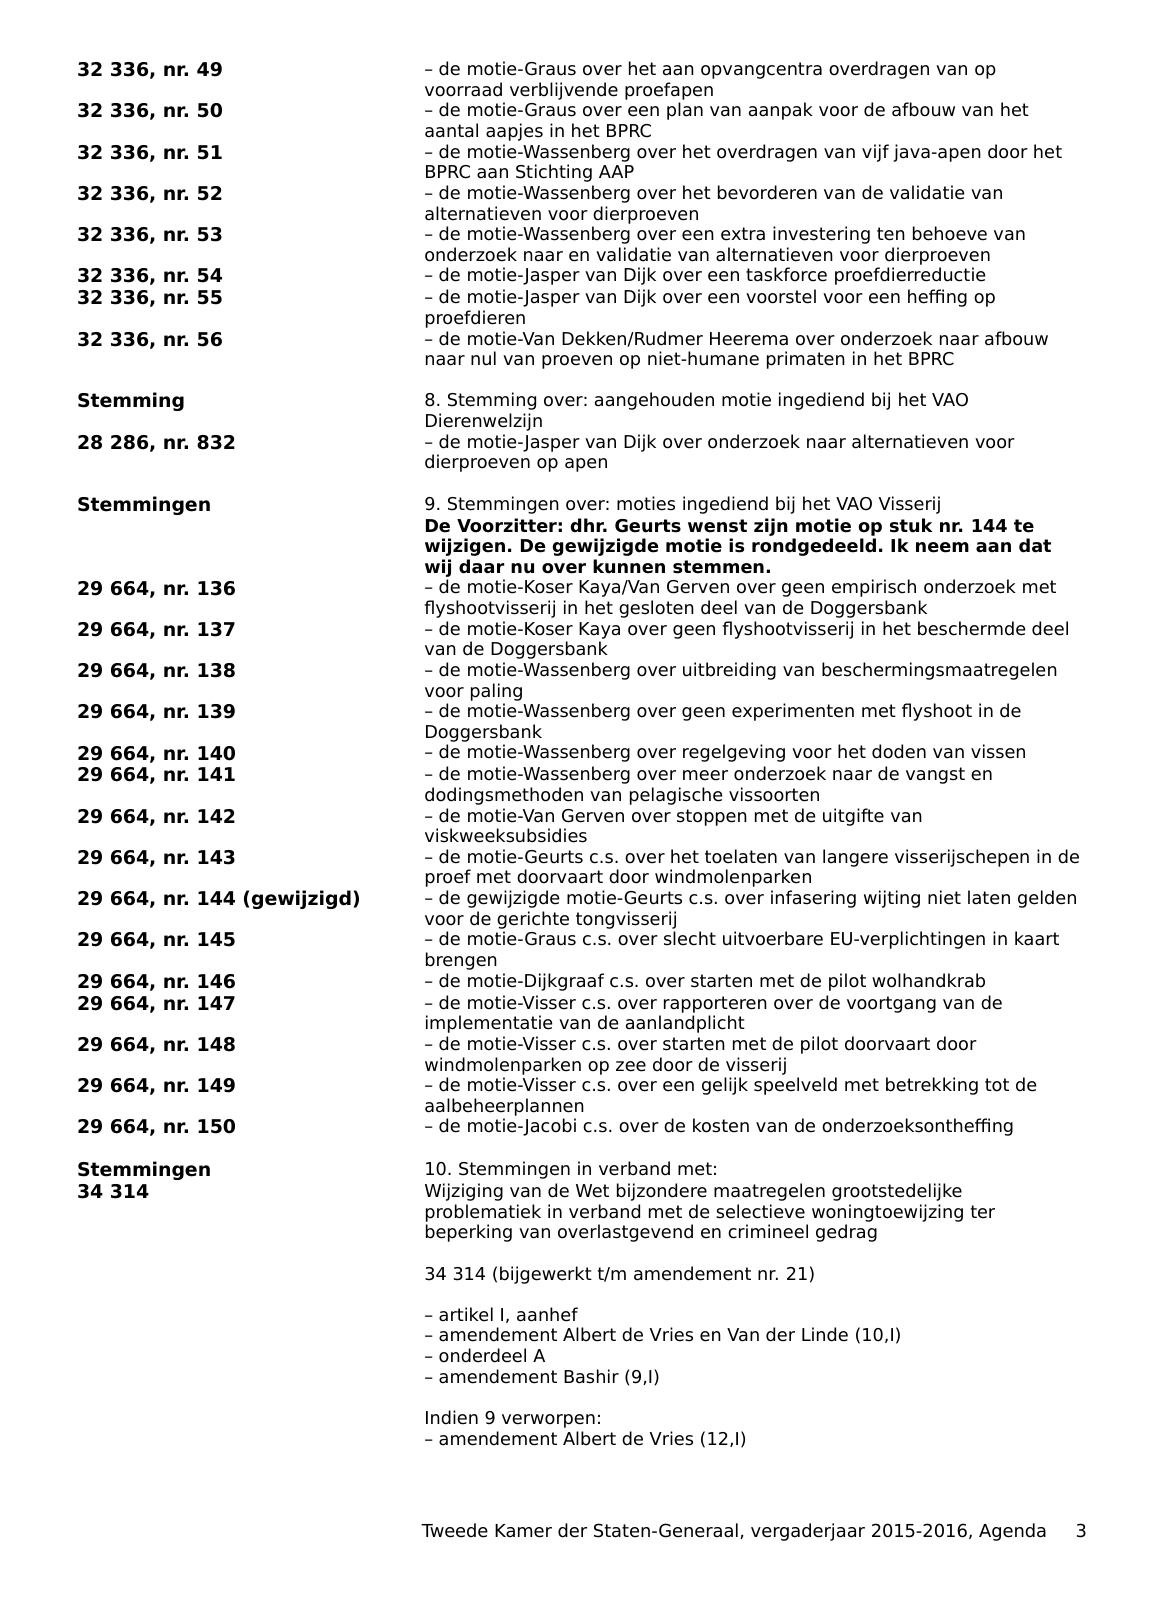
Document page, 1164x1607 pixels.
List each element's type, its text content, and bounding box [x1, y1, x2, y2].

table_cell [401, 847, 418, 888]
table_cell [401, 265, 418, 287]
table_cell – de motie-Wassenberg over regelgeving voor het doden van vissen [418, 743, 1087, 764]
table_cell 29 664, nr. 150 [77, 1116, 401, 1138]
table_cell [77, 1429, 401, 1449]
table_cell [418, 473, 1087, 493]
table_cell [418, 1449, 1087, 1470]
table_cell [401, 1243, 418, 1263]
table_cell – de motie-Dijkgraaf c.s. over starten met de pilot wolhandkrab [418, 971, 1087, 993]
table_cell [401, 578, 418, 619]
table_cell – amendement Albert de Vries en Van der Linde (10,I) [418, 1325, 1087, 1346]
table_cell [401, 660, 418, 701]
table_cell – de motie-Jasper van Dijk over onderzoek naar alternatieven voor dierproeven op apen [418, 432, 1087, 473]
table_cell [401, 888, 418, 929]
table_cell [401, 1325, 418, 1346]
table_cell Indien 9 verworpen: [418, 1408, 1087, 1428]
table_cell [401, 1034, 418, 1075]
table_cell [401, 473, 418, 493]
table_cell [418, 1243, 1087, 1263]
table_cell 29 664, nr. 140 [77, 743, 401, 764]
table_cell 29 664, nr. 136 [77, 578, 401, 619]
table_cell [77, 473, 401, 493]
table_cell – onderdeel A [418, 1346, 1087, 1367]
table_cell – artikel I, aanhef [418, 1305, 1087, 1325]
table_cell 28 286, nr. 832 [77, 432, 401, 473]
table_cell 32 336, nr. 56 [77, 329, 401, 370]
table_cell 34 314 (bijgewerkt t/m amendement nr. 21) [418, 1264, 1087, 1284]
table_cell [401, 183, 418, 224]
table_cell 29 664, nr. 141 [77, 764, 401, 806]
table_cell Stemmingen [77, 494, 401, 516]
table_cell 29 664, nr. 137 [77, 619, 401, 660]
table_cell [401, 619, 418, 660]
table_cell – de motie-Visser c.s. over starten met de pilot doorvaart door windmolenparken op zee door de visserij [418, 1034, 1087, 1075]
table_cell [401, 516, 418, 577]
table_cell 32 336, nr. 51 [77, 142, 401, 183]
table_cell [77, 1449, 401, 1470]
table_cell [401, 1387, 418, 1408]
table_cell 29 664, nr. 142 [77, 806, 401, 847]
table_cell 29 664, nr. 146 [77, 971, 401, 993]
table_cell – de motie-Graus over een plan van aanpak voor de afbouw van het aantal aapjes in het BPRC [418, 100, 1087, 142]
table_cell [77, 1408, 401, 1428]
table_cell [401, 142, 418, 183]
table_cell Stemmingen [77, 1159, 401, 1181]
table_cell – de motie-Jasper van Dijk over een voorstel voor een heffing op proefdieren [418, 287, 1087, 328]
table_cell – de motie-Wassenberg over geen experimenten met flyshoot in de Doggersbank [418, 701, 1087, 742]
table_cell – de motie-Van Gerven over stoppen met de uitgifte van viskweeksubsidies [418, 806, 1087, 847]
table_cell 29 664, nr. 144 (gewijzigd) [77, 888, 401, 929]
table_cell [401, 1284, 418, 1305]
table_cell [401, 287, 418, 328]
table_cell [77, 1284, 401, 1305]
table_cell [401, 370, 418, 390]
table_cell [401, 993, 418, 1034]
table_cell [77, 1243, 401, 1263]
table_cell [401, 1264, 418, 1284]
table_cell – de motie-Visser c.s. over een gelijk speelveld met betrekking tot de aalbeheerplannen [418, 1075, 1087, 1116]
table_cell – de motie-Van Dekken/Rudmer Heerema over onderzoek naar afbouw naar nul van proeven op niet-humane primaten in het BPRC [418, 329, 1087, 370]
table_cell [401, 929, 418, 971]
table_cell [77, 1138, 401, 1159]
table_cell [401, 1116, 418, 1138]
table_cell [401, 1305, 418, 1325]
table_cell 10. Stemmingen in verband met: [418, 1159, 1087, 1181]
table_cell [401, 971, 418, 993]
table_cell – de motie-Jacobi c.s. over de kosten van de onderzoeksontheffing [418, 1116, 1087, 1138]
table_cell [401, 390, 418, 432]
table_cell [77, 1387, 401, 1408]
table_cell [77, 370, 401, 390]
table_cell [401, 494, 418, 516]
table_cell 29 664, nr. 143 [77, 847, 401, 888]
table_cell [77, 1346, 401, 1367]
table_cell 29 664, nr. 148 [77, 1034, 401, 1075]
table_cell 29 664, nr. 147 [77, 993, 401, 1034]
table_cell 8. Stemming over: aangehouden motie ingediend bij het VAO Dierenwelzijn [418, 390, 1087, 432]
table_cell [77, 1264, 401, 1284]
table_cell [418, 1138, 1087, 1159]
table_cell [418, 1284, 1087, 1305]
table_cell – de motie-Wassenberg over een extra investering ten behoeve van onderzoek naar en validatie van alternatieven voor dierproeven [418, 224, 1087, 265]
table_cell [401, 1159, 418, 1181]
table_cell – de motie-Geurts c.s. over het toelaten van langere visserijschepen in de proef met doorvaart door windmolenparken [418, 847, 1087, 888]
table_cell [401, 1429, 418, 1449]
table_cell 34 314 [77, 1181, 401, 1243]
table_cell [401, 1367, 418, 1387]
table_cell [77, 1367, 401, 1387]
table_cell – de motie-Koser Kaya/Van Gerven over geen empirisch onderzoek met flyshootvisserij in het gesloten deel van de Doggersbank [418, 578, 1087, 619]
table_cell [401, 1346, 418, 1367]
table_cell Wijziging van de Wet bijzondere maatregelen grootstedelijke problematiek in verband met de selectieve woningtoewijzing ter beperking van overlastgevend en crimineel gedrag [418, 1181, 1087, 1243]
table_cell 32 336, nr. 55 [77, 287, 401, 328]
table_cell [401, 764, 418, 806]
table_cell – de motie-Wassenberg over meer onderzoek naar de vangst en dodingsmethoden van pelagische vissoorten [418, 764, 1087, 806]
table_cell 29 664, nr. 149 [77, 1075, 401, 1116]
table_cell [401, 224, 418, 265]
table_cell 29 664, nr. 139 [77, 701, 401, 742]
table_cell De Voorzitter: dhr. Geurts wenst zijn motie op stuk nr. 144 te wijzigen. De gewijzigde motie is rondgedeeld. Ik neem aan dat wij daar nu over kunnen stemmen. [418, 516, 1087, 577]
table_cell Stemming [77, 390, 401, 432]
table_cell – de motie-Visser c.s. over rapporteren over de voortgang van de implementatie van de aanlandplicht [418, 993, 1087, 1034]
table_cell [418, 370, 1087, 390]
table_cell [401, 100, 418, 142]
table_cell [77, 516, 401, 577]
table_cell – amendement Bashir (9,I) [418, 1367, 1087, 1387]
table_cell – de motie-Wassenberg over uitbreiding van beschermingsmaatregelen voor paling [418, 660, 1087, 701]
table_cell – de gewijzigde motie-Geurts c.s. over infasering wijting niet laten gelden voor de gerichte tongvisserij [418, 888, 1087, 929]
table_cell 29 664, nr. 138 [77, 660, 401, 701]
table_cell [401, 1449, 418, 1470]
table_cell – amendement Albert de Vries (12,I) [418, 1429, 1087, 1449]
table_cell [401, 329, 418, 370]
table_cell [401, 1181, 418, 1243]
table_cell [401, 1408, 418, 1428]
table_cell [401, 1075, 418, 1116]
table_cell [401, 432, 418, 473]
table_cell 32 336, nr. 50 [77, 100, 401, 142]
table_cell [401, 59, 418, 100]
table_cell 32 336, nr. 53 [77, 224, 401, 265]
table_cell 9. Stemmingen over: moties ingediend bij het VAO Visserij [418, 494, 1087, 516]
table_cell [401, 806, 418, 847]
table_cell 32 336, nr. 52 [77, 183, 401, 224]
table_cell [418, 1387, 1087, 1408]
table_cell – de motie-Wassenberg over het overdragen van vijf java-apen door het BPRC aan Stichting AAP [418, 142, 1087, 183]
table_cell [77, 1325, 401, 1346]
table_cell 32 336, nr. 49 [77, 59, 401, 100]
table_cell – de motie-Graus c.s. over slecht uitvoerbare EU-verplichtingen in kaart brengen [418, 929, 1087, 971]
table_cell – de motie-Graus over het aan opvangcentra overdragen van op voorraad verblijvende proefapen [418, 59, 1087, 100]
table_cell [77, 1305, 401, 1325]
table_cell 29 664, nr. 145 [77, 929, 401, 971]
table_cell [401, 701, 418, 742]
table_cell [401, 743, 418, 764]
table_cell – de motie-Koser Kaya over geen flyshootvisserij in het beschermde deel van de Doggersbank [418, 619, 1087, 660]
table_cell – de motie-Wassenberg over het bevorderen van de validatie van alternatieven voor dierproeven [418, 183, 1087, 224]
table_cell [401, 1138, 418, 1159]
table_cell – de motie-Jasper van Dijk over een taskforce proefdierreductie [418, 265, 1087, 287]
table_cell 32 336, nr. 54 [77, 265, 401, 287]
